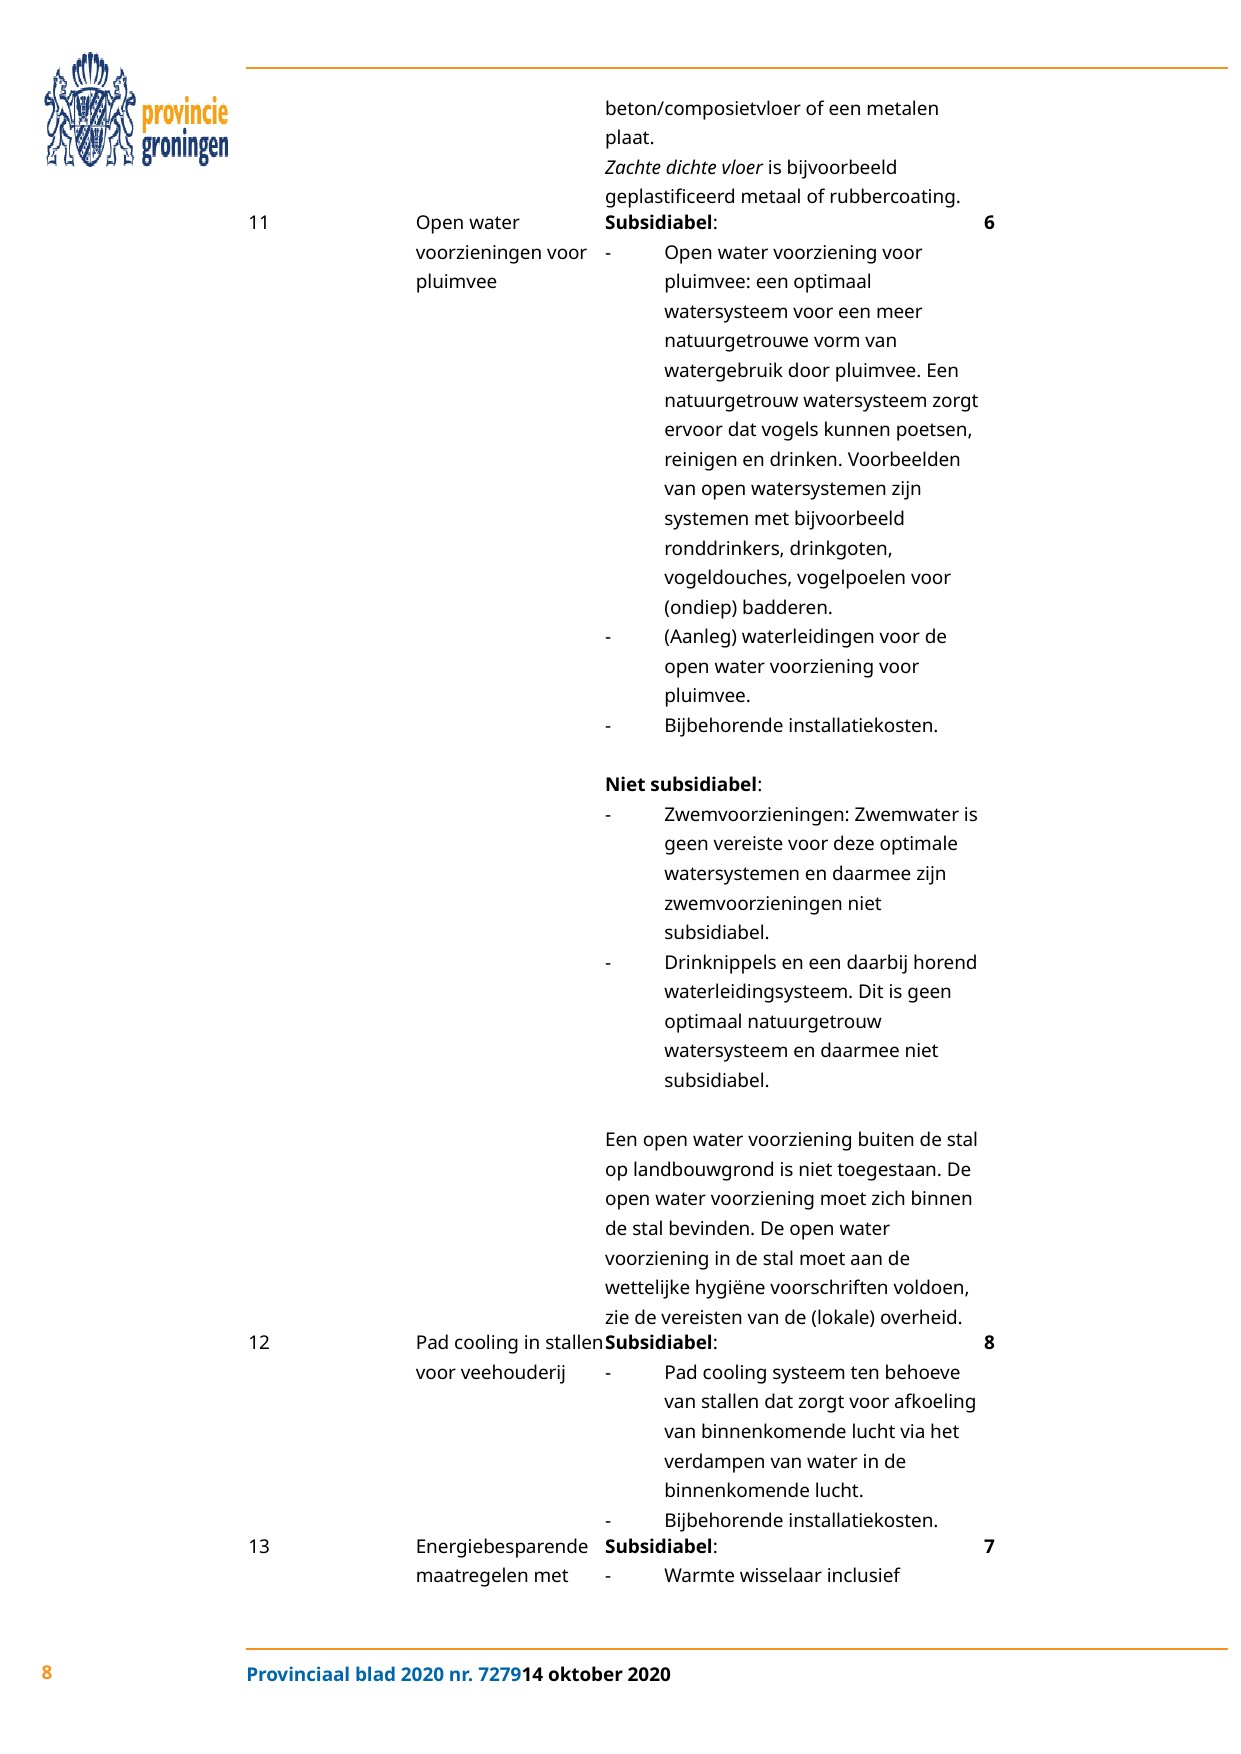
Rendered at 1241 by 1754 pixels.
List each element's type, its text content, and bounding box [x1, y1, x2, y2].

table_cell [984, 95, 1152, 209]
table_cell 8 [984, 1330, 1152, 1533]
table_cell 7 [984, 1533, 1152, 1588]
table_cell 13 [248, 1533, 416, 1588]
table_cell 11 [248, 209, 416, 1329]
table_cell Subsidiabel: Warmte wisselaar inclusief [605, 1533, 984, 1588]
table_cell beton/composietvloer of een metalen plaat. Zachte dichte vloer is bijvoorbeeld geplastificeerd metaal of rubbercoating. [605, 95, 984, 209]
table_cell Open water voorzieningen voor pluimvee [416, 209, 605, 1329]
picture [41, 47, 231, 172]
table_cell 6 [984, 209, 1152, 1329]
table_cell Pad cooling in stallen voor veehouderij [416, 1330, 605, 1533]
table_cell Subsidiabel: Pad cooling systeem ten behoeve van stallen dat zorgt voor afkoeling van binnenkomende lucht via het verdampen van water in de binnenkomende lucht. Bijbehorende installatiekosten. [605, 1330, 984, 1533]
table_cell Energiebesparende maatregelen met [416, 1533, 605, 1588]
table_cell Subsidiabel: Open water voorziening voor pluimvee: een optimaal watersysteem voor een meer natuurgetrouwe vorm van watergebruik door pluimvee. Een natuurgetrouw watersysteem zorgt ervoor dat vogels kunnen poetsen, reinigen en drinken. Voorbeelden van open watersystemen zijn systemen met bijvoorbeeld ronddrinkers, drinkgoten, vogeldouches, vogelpoelen voor (ondiep) badderen. (Aanleg) waterleidingen voor de open water voorziening voor pluimvee. Bijbehorende installatiekosten. Niet subsidiabel: Zwemvoorzieningen: Zwemwater is geen vereiste voor deze optimale watersystemen en daarmee zijn zwemvoorzieningen niet subsidiabel. Drinknippels en een daarbij horend waterleidingsysteem. Dit is geen optimaal natuurgetrouw watersysteem en daarmee niet subsidiabel. Een open water voorziening buiten de stal op landbouwgrond is niet toegestaan. De open water voorziening moet zich binnen de stal bevinden. De open water voorziening in de stal moet aan de wettelijke hygiëne voorschriften voldoen, zie de vereisten van de (lokale) overheid. [605, 209, 984, 1329]
table_cell [248, 95, 416, 209]
table_cell [416, 95, 605, 209]
table_cell 12 [248, 1330, 416, 1533]
